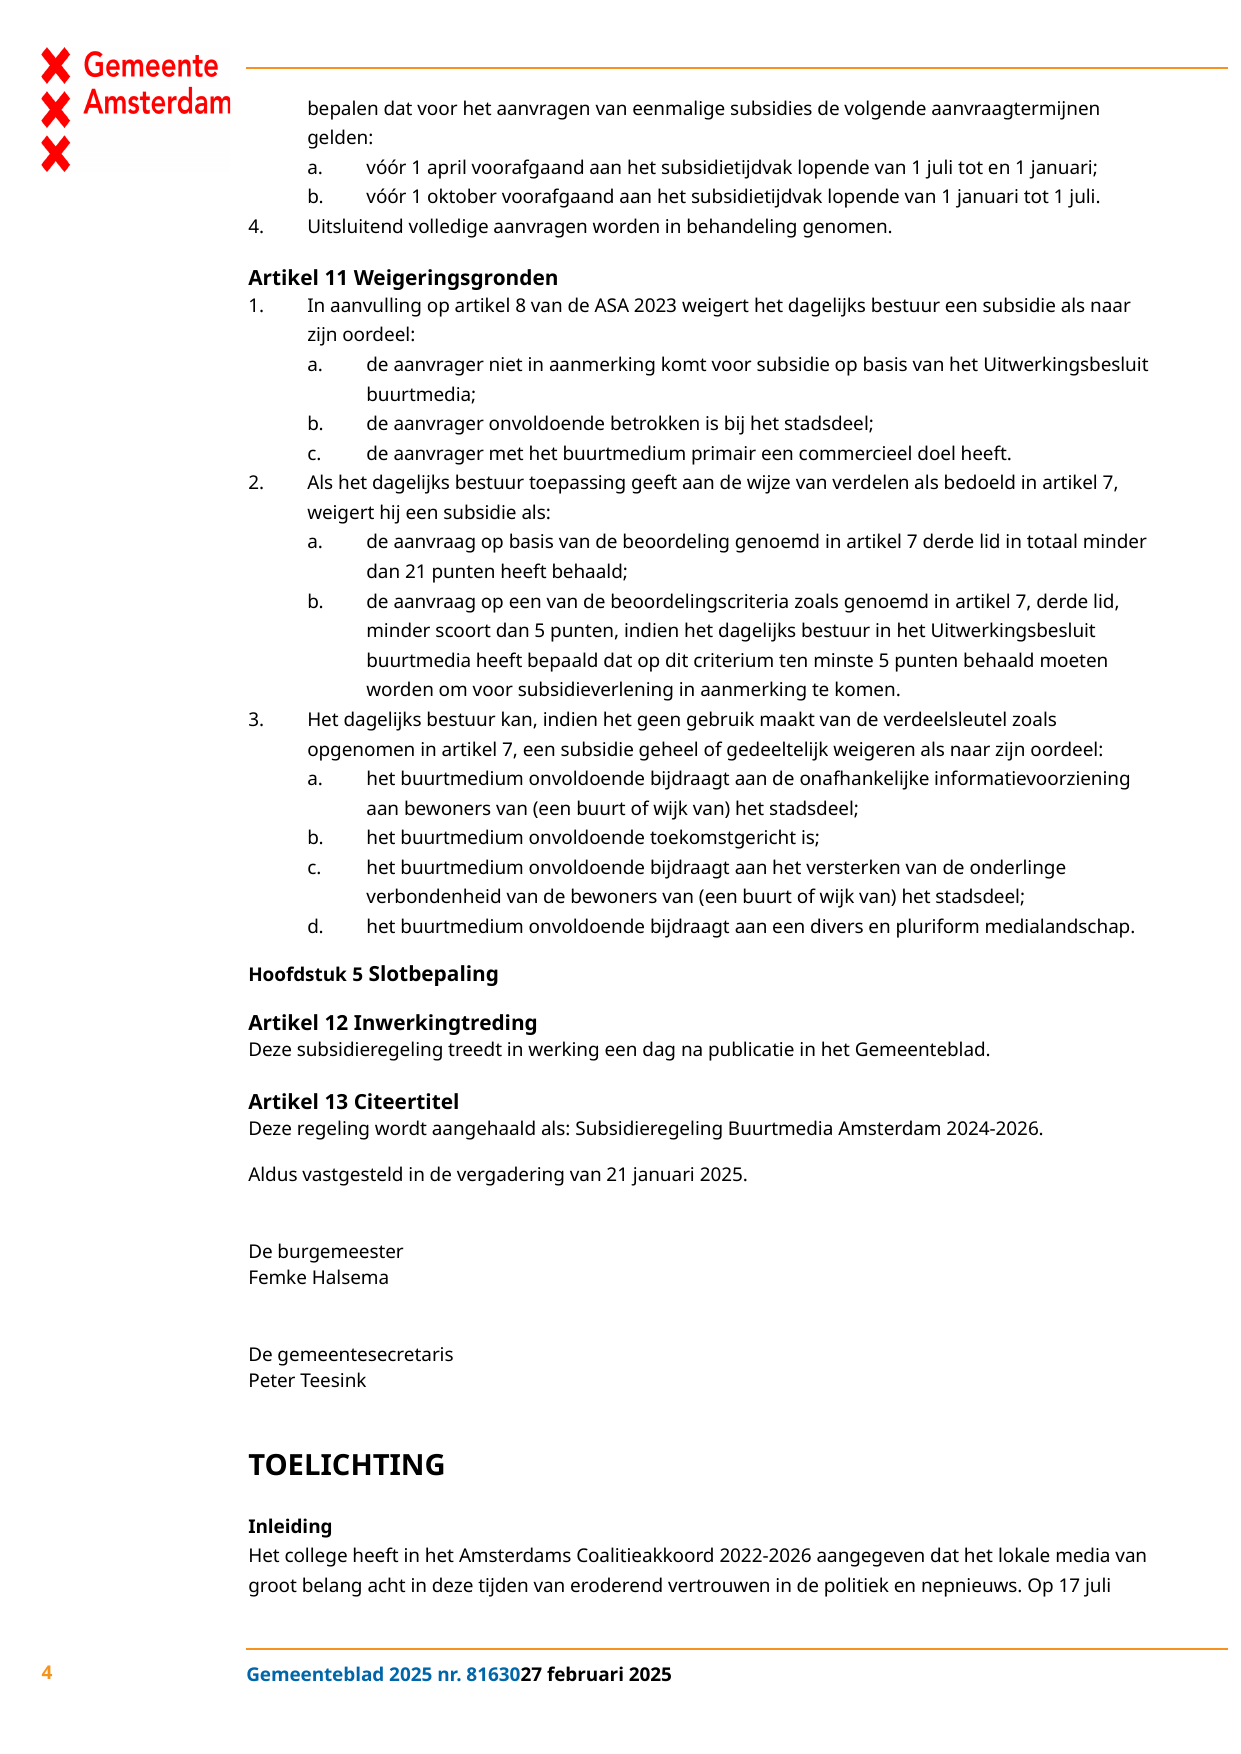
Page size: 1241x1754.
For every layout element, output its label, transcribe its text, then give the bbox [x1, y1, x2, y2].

list de aanvraag op basis van de beoordeling genoemd in artikel 7 derde lid in totaal minder dan 21 punten heeft behaald; [307, 529, 1152, 584]
list vóór 1 oktober voorafgaand aan het subsidietijdvak lopende van 1 januari tot 1 juli. [307, 183, 1152, 209]
text TOELICHTING [248, 1444, 1152, 1484]
list de aanvraag op een van de beoordelingscriteria zoals genoemd in artikel 7, derde lid, minder scoort dan 5 punten, indien het dagelijks bestuur in het Uitwerkingsbesluit buurtmedia heeft bepaald dat op dit criterium ten minste 5 punten behaald moeten worden om voor subsidieverlening in aanmerking te komen. [307, 588, 1152, 702]
text Inleiding [248, 1513, 1152, 1539]
list het buurtmedium onvoldoende toekomstgericht is; [307, 824, 1152, 850]
text Deze subsidieregeling treedt in werking een dag na publicatie in het Gemeenteblad. [248, 1037, 1152, 1062]
list de aanvrager niet in aanmerking komt voor subsidie op basis van het Uitwerkingsbesluit buurtmedia; [307, 351, 1152, 406]
list de aanvrager onvoldoende betrokken is bij het stadsdeel; [307, 410, 1152, 436]
text Peter Teesink [248, 1367, 1152, 1393]
list Uitsluitend volledige aanvragen worden in behandeling genomen. [248, 213, 1152, 239]
text Artikel 13 Citeertitel [248, 1087, 1152, 1115]
list Het dagelijks bestuur kan, indien het geen gebruik maakt van de verdeelsleutel zoals opgenomen in artikel 7, een subsidie geheel of gedeeltelijk weigeren als naar zijn oordeel: [248, 706, 1152, 761]
text Deze regeling wordt aangehaald als: Subsidieregeling Buurtmedia Amsterdam 2024-2026. [248, 1115, 1152, 1141]
text Hoofdstuk 5 Slotbepaling [248, 959, 1152, 987]
text Het college heeft in het Amsterdams Coalitieakkoord 2022-2026 aangegeven dat het lokale media van groot belang acht in deze tijden van eroderend vertrouwen in de politiek en nepnieuws. Op 17 juli [248, 1542, 1152, 1598]
list In aanvulling op artikel 8 van de ASA 2023 weigert het dagelijks bestuur een subsidie als naar zijn oordeel: [248, 292, 1152, 347]
list de aanvrager met het buurtmedium primair een commercieel doel heeft. [307, 440, 1152, 466]
text Artikel 12 Inwerkingtreding [248, 1008, 1152, 1037]
text De burgemeester [248, 1238, 1152, 1264]
list het buurtmedium onvoldoende bijdraagt aan de onafhankelijke informatievoorziening aan bewoners van (een buurt of wijk van) het stadsdeel; [307, 765, 1152, 821]
text Femke Halsema [248, 1264, 1152, 1290]
text Aldus vastgesteld in de vergadering van 21 januari 2025. [248, 1161, 1152, 1187]
list Als het dagelijks bestuur toepassing geeft aan de wijze van verdelen als bedoeld in artikel 7, weigert hij een subsidie als: [248, 469, 1152, 525]
list bepalen dat voor het aanvragen van eenmalige subsidies de volgende aanvraagtermijnen gelden: [248, 95, 1152, 150]
list het buurtmedium onvoldoende bijdraagt aan een divers en pluriform medialandschap. [307, 913, 1152, 939]
text De gemeentesecretaris [248, 1341, 1152, 1367]
list vóór 1 april voorafgaand aan het subsidietijdvak lopende van 1 juli tot en 1 januari; [307, 154, 1152, 180]
picture [41, 47, 231, 172]
text Artikel 11 Weigeringsgronden [248, 263, 1152, 292]
list het buurtmedium onvoldoende bijdraagt aan het versterken van de onderlinge verbondenheid van de bewoners van (een buurt of wijk van) het stadsdeel; [307, 854, 1152, 909]
